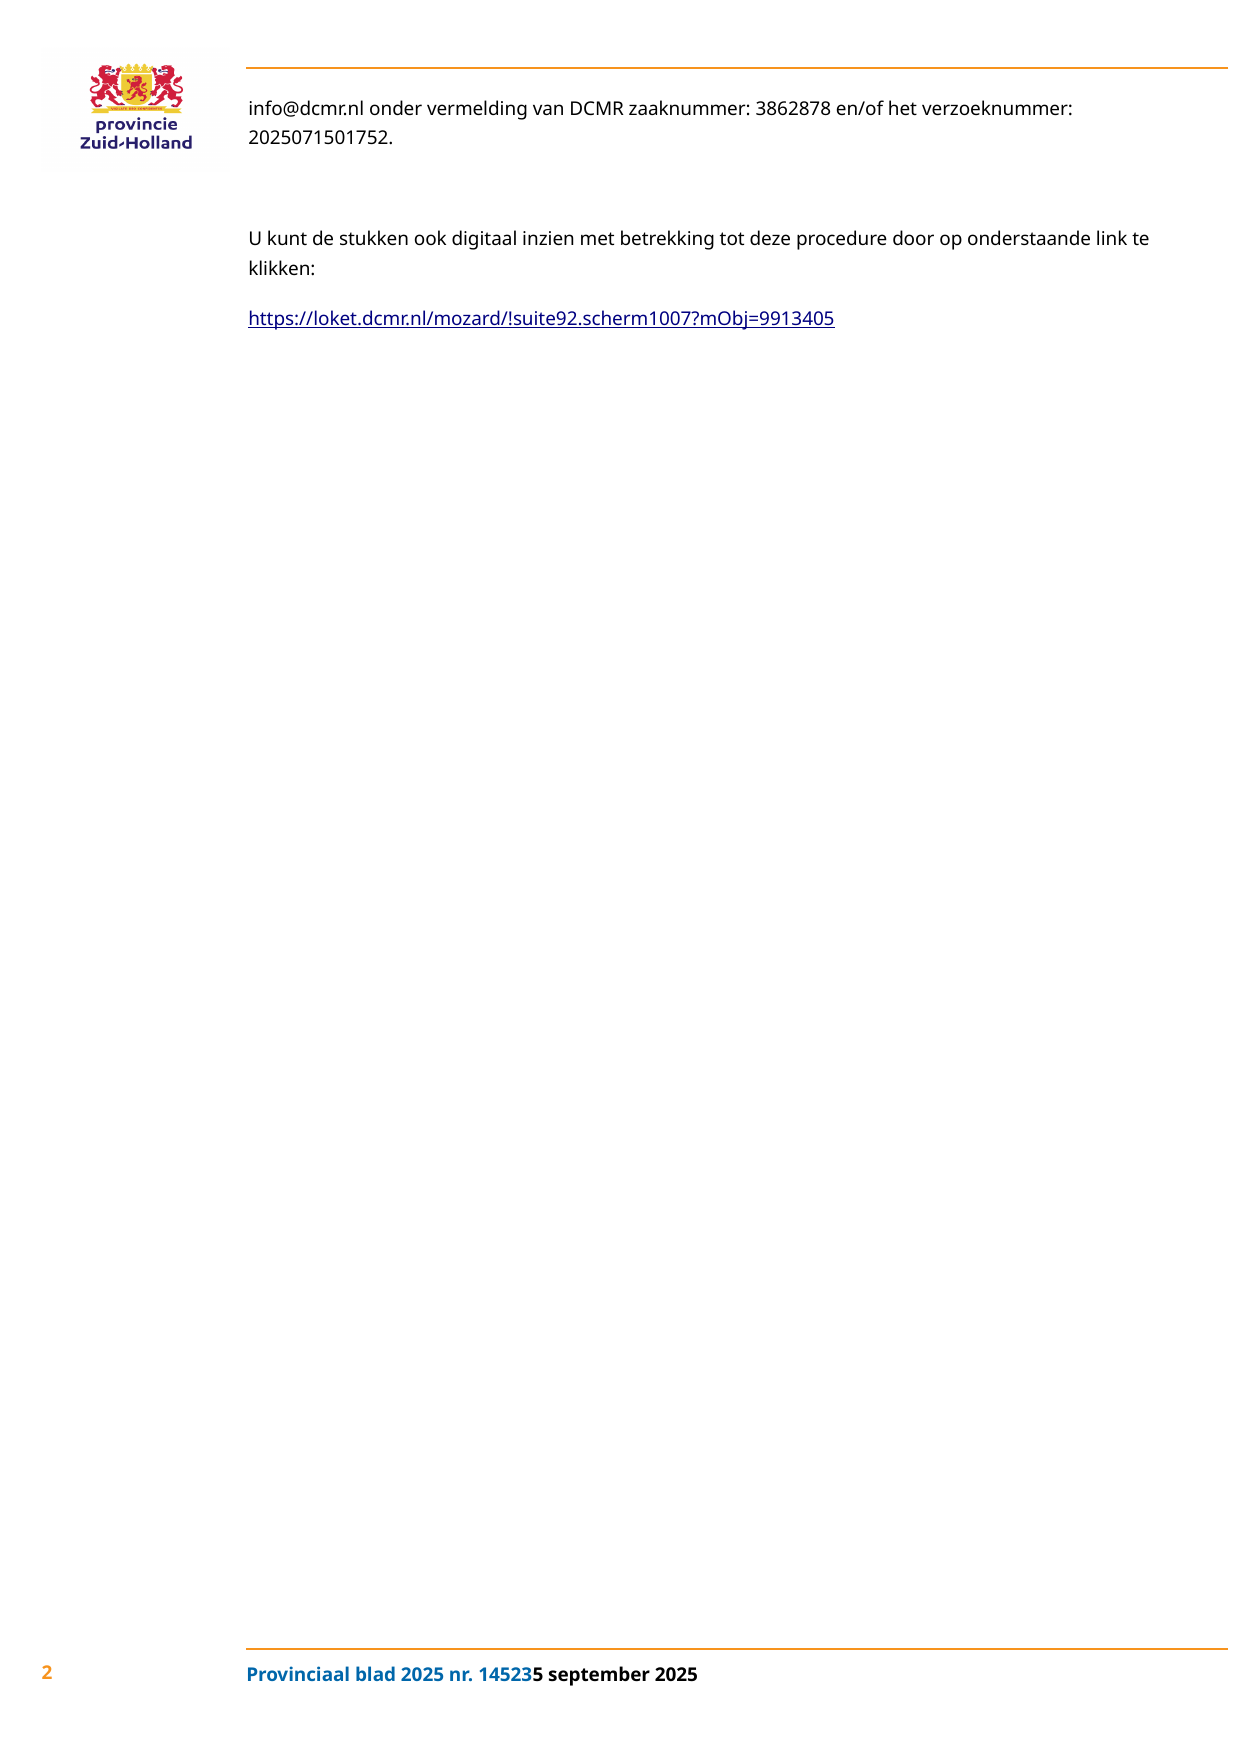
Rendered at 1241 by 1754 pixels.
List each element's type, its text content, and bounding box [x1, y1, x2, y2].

picture [41, 47, 231, 172]
text https://loket.dcmr.nl/mozard/!suite92.scherm1007?mObj=9913405 [248, 305, 1152, 331]
text U kunt de stukken ook digitaal inzien met betrekking tot deze procedure door op onderstaande link te klikken: [248, 225, 1152, 281]
text info@dcmr.nl onder vermelding van DCMR zaaknummer: 3862878 en/of het verzoeknummer: 2025071501752. [248, 95, 1152, 150]
